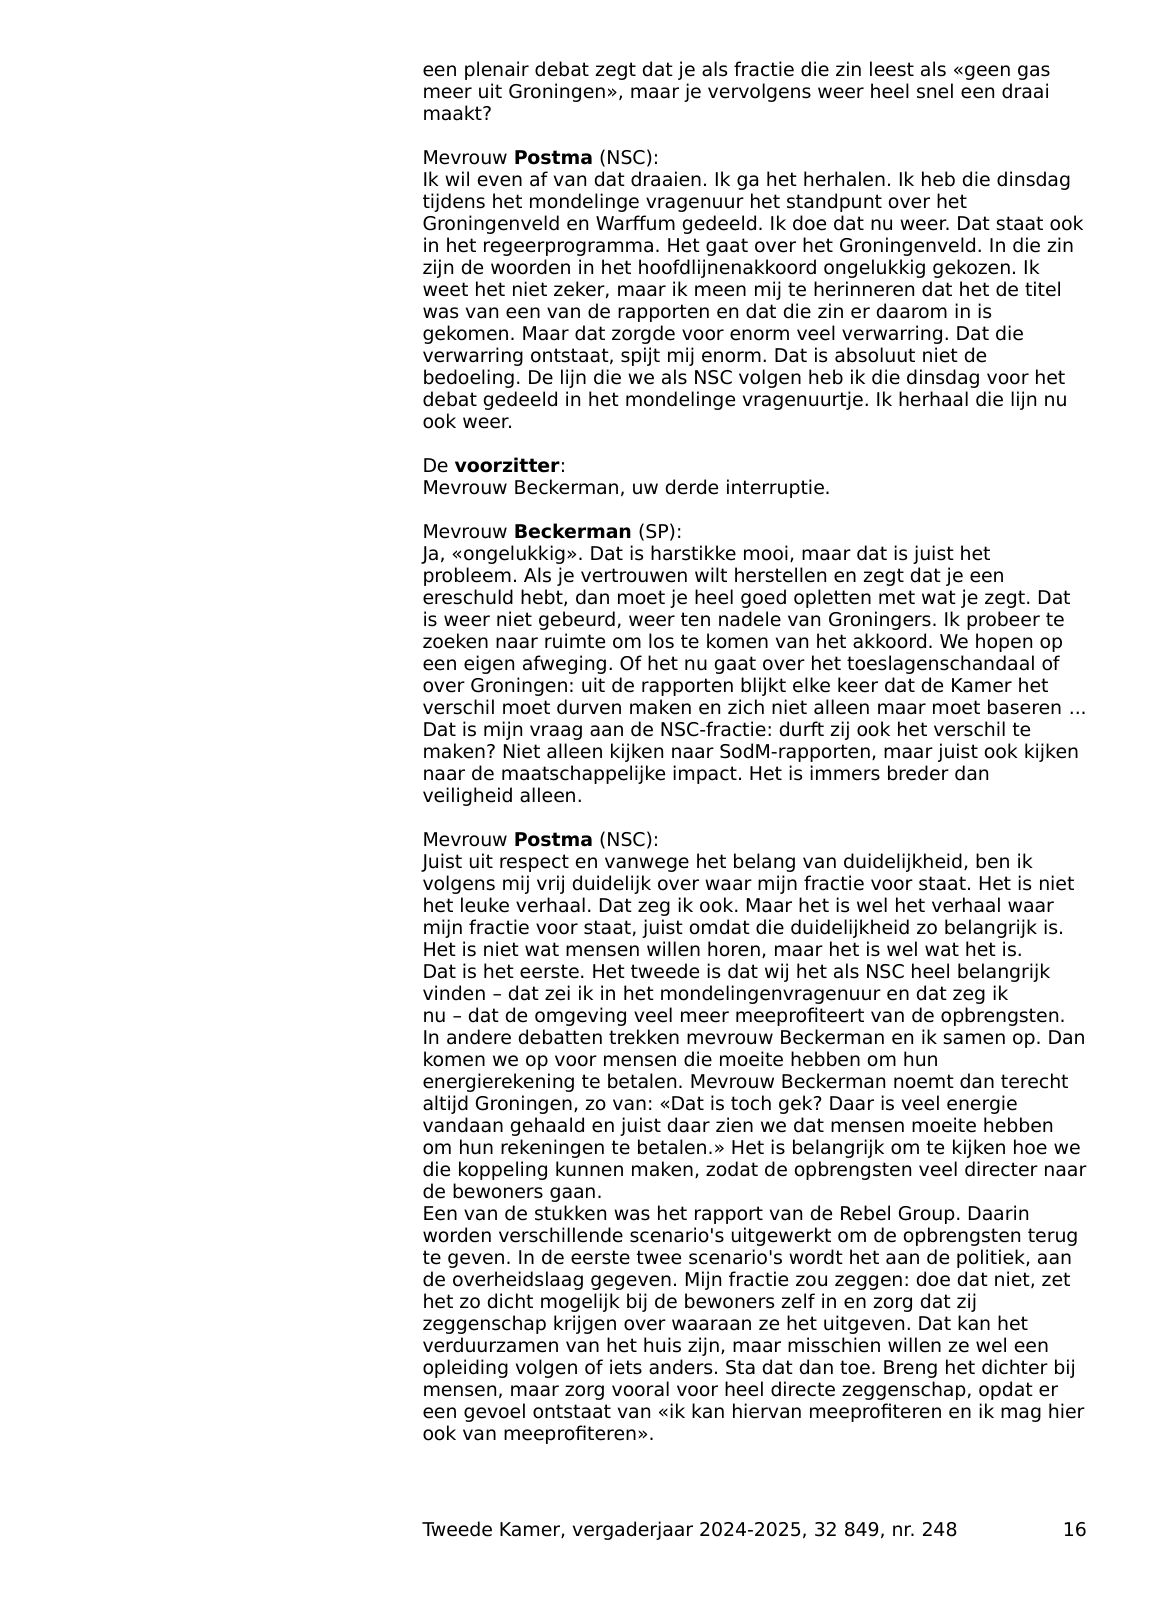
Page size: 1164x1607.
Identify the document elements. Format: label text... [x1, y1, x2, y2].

text Mevrouw Postma (NSC): [422, 147, 1087, 169]
text Dat is het eerste. Het tweede is dat wij het als NSC heel belangrijk vinden – dat zei ik in het mondelingenvragenuur en dat zeg ik nu – dat de omgeving veel meer meeprofiteert van de opbrengsten. In andere debatten trekken mevrouw Beckerman en ik samen op. Dan komen we op voor mensen die moeite hebben om hun energierekening te betalen. Mevrouw Beckerman noemt dan terecht altijd Groningen, zo van: «Dat is toch gek? Daar is veel energie vandaan gehaald en juist daar zien we dat mensen moeite hebben om hun rekeningen te betalen.» Het is belangrijk om te kijken hoe we die koppeling kunnen maken, zodat de opbrengsten veel directer naar de bewoners gaan. [422, 961, 1087, 1203]
text Mevrouw Postma (NSC): [422, 829, 1087, 851]
text Ja, «ongelukkig». Dat is harstikke mooi, maar dat is juist het probleem. Als je vertrouwen wilt herstellen en zegt dat je een ereschuld hebt, dan moet je heel goed opletten met wat je zegt. Dat is weer niet gebeurd, weer ten nadele van Groningers. Ik probeer te zoeken naar ruimte om los te komen van het akkoord. We hopen op een eigen afweging. Of het nu gaat over het toeslagenschandaal of over Groningen: uit de rapporten blijkt elke keer dat de Kamer het verschil moet durven maken en zich niet alleen maar moet baseren ... Dat is mijn vraag aan de NSC-fractie: durft zij ook het verschil te maken? Niet alleen kijken naar SodM-rapporten, maar juist ook kijken naar de maatschappelijke impact. Het is immers breder dan veiligheid alleen. [422, 543, 1087, 807]
text Mevrouw Beckerman, uw derde interruptie. [422, 477, 1087, 499]
text Een van de stukken was het rapport van de Rebel Group. Daarin worden verschillende scenario's uitgewerkt om de opbrengsten terug te geven. In de eerste twee scenario's wordt het aan de politiek, aan de overheidslaag gegeven. Mijn fractie zou zeggen: doe dat niet, zet het zo dicht mogelijk bij de bewoners zelf in en zorg dat zij zeggenschap krijgen over waaraan ze het uitgeven. Dat kan het verduurzamen van het huis zijn, maar misschien willen ze wel een opleiding volgen of iets anders. Sta dat dan toe. Breng het dichter bij mensen, maar zorg vooral voor heel directe zeggenschap, opdat er een gevoel ontstaat van «ik kan hiervan meeprofiteren en ik mag hier ook van meeprofiteren». [422, 1203, 1087, 1444]
text Ik wil even af van dat draaien. Ik ga het herhalen. Ik heb die dinsdag tijdens het mondelinge vragenuur het standpunt over het Groningenveld en Warffum gedeeld. Ik doe dat nu weer. Dat staat ook in het regeerprogramma. Het gaat over het Groningenveld. In die zin zijn de woorden in het hoofdlijnenakkoord ongelukkig gekozen. Ik weet het niet zeker, maar ik meen mij te herinneren dat het de titel was van een van de rapporten en dat die zin er daarom in is gekomen. Maar dat zorgde voor enorm veel verwarring. Dat die verwarring ontstaat, spijt mij enorm. Dat is absoluut niet de bedoeling. De lijn die we als NSC volgen heb ik die dinsdag voor het debat gedeeld in het mondelinge vragenuurtje. Ik herhaal die lijn nu ook weer. [422, 169, 1087, 433]
text Mevrouw Beckerman (SP): [422, 521, 1087, 543]
text De voorzitter: [422, 455, 1087, 477]
text Juist uit respect en vanwege het belang van duidelijkheid, ben ik volgens mij vrij duidelijk over waar mijn fractie voor staat. Het is niet het leuke verhaal. Dat zeg ik ook. Maar het is wel het verhaal waar mijn fractie voor staat, juist omdat die duidelijkheid zo belangrijk is. Het is niet wat mensen willen horen, maar het is wel wat het is. [422, 851, 1087, 961]
text een plenair debat zegt dat je als fractie die zin leest als «geen gas meer uit Groningen», maar je vervolgens weer heel snel een draai maakt? [422, 59, 1087, 125]
